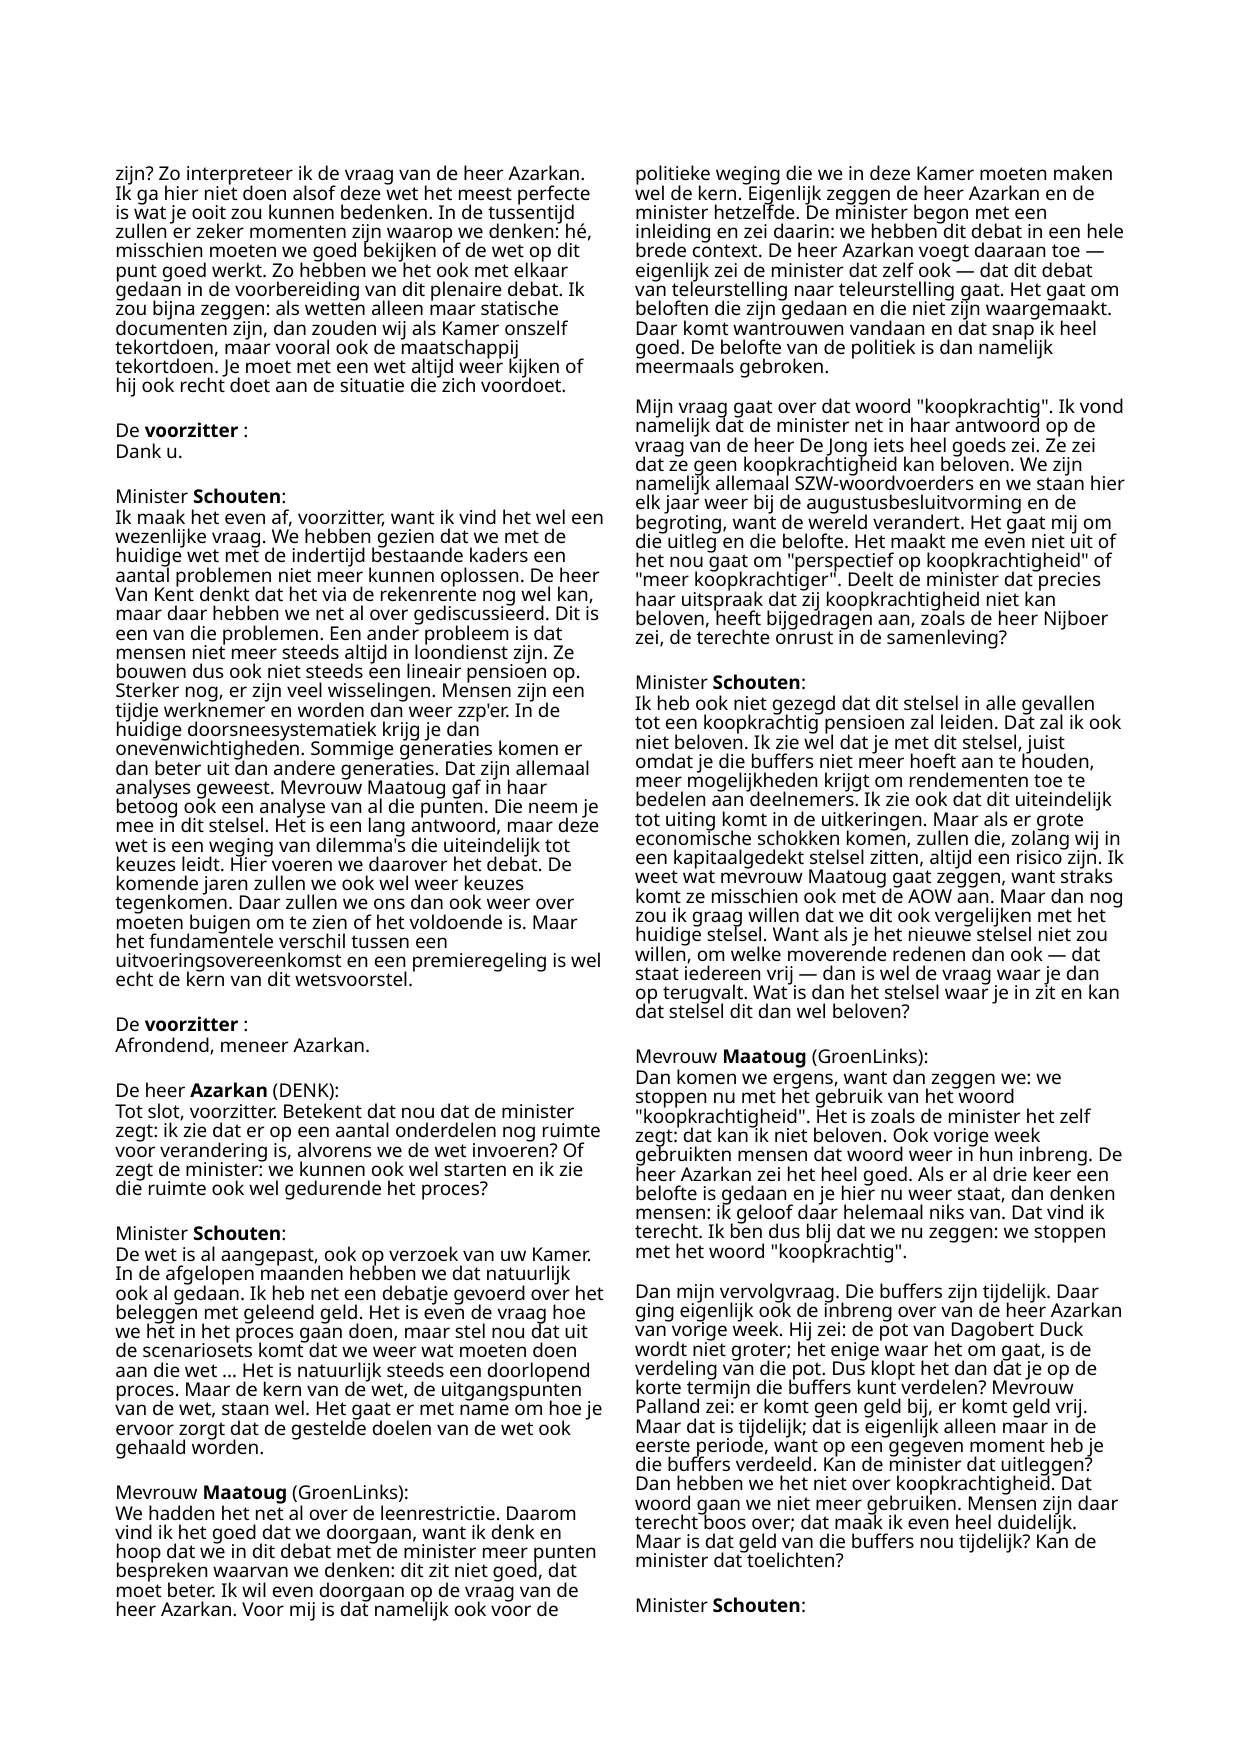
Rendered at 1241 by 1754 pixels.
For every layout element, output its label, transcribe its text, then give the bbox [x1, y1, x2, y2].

text Dank u. [115, 443, 605, 462]
text Afrondend, meneer Azarkan. [115, 1037, 605, 1057]
text De wet is al aangepast, ook op verzoek van uw Kamer. In de afgelopen maanden hebben we dat natuurlijk ook al gedaan. Ik heb net een debatje gevoerd over het beleggen met geleend geld. Het is even de vraag hoe we het in het proces gaan doen, maar stel nou dat uit de scenariosets komt dat we weer wat moeten doen aan die wet … Het is natuurlijk steeds een doorlopend proces. Maar de kern van de wet, de uitgangspunten van de wet, staan wel. Het gaat er met name om hoe je ervoor zorgt dat de gestelde doelen van de wet ook gehaald worden. [115, 1246, 605, 1458]
text Mevrouw Maatoug (GroenLinks): [115, 1479, 605, 1504]
text We hadden het net al over de leenrestrictie. Daarom vind ik het goed dat we doorgaan, want ik denk en hoop dat we in dit debat met de minister meer punten bespreken waarvan we denken: dit zit niet goed, dat moet beter. Ik wil even doorgaan op de vraag van de heer Azarkan. Voor mij is dat namelijk ook voor de [115, 1504, 605, 1620]
text Ik heb ook niet gezegd dat dit stelsel in alle gevallen tot een koopkrachtig pensioen zal leiden. Dat zal ik ook niet beloven. Ik zie wel dat je met dit stelsel, juist omdat je die buffers niet meer hoeft aan te houden, meer mogelijkheden krijgt om rendementen toe te bedelen aan deelnemers. Ik zie ook dat dit uiteindelijk tot uiting komt in de uitkeringen. Maar als er grote economische schokken komen, zullen die, zolang wij in een kapitaalgedekt stelsel zitten, altijd een risico zijn. Ik weet wat mevrouw Maatoug gaat zeggen, want straks komt ze misschien ook met de AOW aan. Maar dan nog zou ik graag willen dat we dit ook vergelijken met het huidige stelsel. Want als je het nieuwe stelsel niet zou willen, om welke moverende redenen dan ook — dat staat iedereen vrij — dan is wel de vraag waar je dan op terugvalt. Wat is dan het stelsel waar je in zit en kan dat stelsel dit dan wel beloven? [635, 695, 1125, 1023]
text Minister Schouten: [115, 1220, 605, 1246]
text De heer Azarkan (DENK): [115, 1077, 605, 1103]
text politieke weging die we in deze Kamer moeten maken wel de kern. Eigenlijk zeggen de heer Azarkan en de minister hetzelfde. De minister begon met een inleiding en zei daarin: we hebben dit debat in een hele brede context. De heer Azarkan voegt daaraan toe — eigenlijk zei de minister dat zelf ook — dat dit debat van teleurstelling naar teleurstelling gaat. Het gaat om beloften die zijn gedaan en die niet zijn waargemaakt. Daar komt wantrouwen vandaan en dat snap ik heel goed. De belofte van de politiek is dan namelijk meermaals gebroken. [635, 165, 1125, 377]
text Dan mijn vervolgvraag. Die buffers zijn tijdelijk. Daar ging eigenlijk ook de inbreng over van de heer Azarkan van vorige week. Hij zei: de pot van Dagobert Duck wordt niet groter; het enige waar het om gaat, is de verdeling van die pot. Dus klopt het dan dat je op de korte termijn die buffers kunt verdelen? Mevrouw Palland zei: er komt geen geld bij, er komt geld vrij. Maar dat is tijdelijk; dat is eigenlijk alleen maar in de eerste periode, want op een gegeven moment heb je die buffers verdeeld. Kan de minister dat uitleggen? Dan hebben we het niet over koopkrachtigheid. Dat woord gaan we niet meer gebruiken. Mensen zijn daar terecht boos over; dat maak ik even heel duidelijk. Maar is dat geld van die buffers nou tijdelijk? Kan de minister dat toelichten? [635, 1283, 1125, 1572]
text De voorzitter : [115, 1012, 605, 1037]
text Mijn vraag gaat over dat woord "koopkrachtig". Ik vond namelijk dat de minister net in haar antwoord op de vraag van de heer De Jong iets heel goeds zei. Ze zei dat ze geen koopkrachtigheid kan beloven. We zijn namelijk allemaal SZW-woordvoerders en we staan hier elk jaar weer bij de augustusbesluitvorming en de begroting, want de wereld verandert. Het gaat mij om die uitleg en die belofte. Het maakt me even niet uit of het nou gaat om "perspectief op koopkrachtigheid" of "meer koopkrachtiger". Deelt de minister dat precies haar uitspraak dat zij koopkrachtigheid niet kan beloven, heeft bijgedragen aan, zoals de heer Nijboer zei, de terechte onrust in de samenleving? [635, 398, 1125, 648]
text Minister Schouten: [115, 483, 605, 509]
text Mevrouw Maatoug (GroenLinks): [635, 1043, 1125, 1069]
text Tot slot, voorzitter. Betekent dat nou dat de minister zegt: ik zie dat er op een aantal onderdelen nog ruimte voor verandering is, alvorens we de wet invoeren? Of zegt de minister: we kunnen ook wel starten en ik zie die ruimte ook wel gedurende het proces? [115, 1103, 605, 1199]
text Minister Schouten: [635, 1593, 1125, 1618]
text Minister Schouten: [635, 669, 1125, 695]
text Ik maak het even af, voorzitter, want ik vind het wel een wezenlijke vraag. We hebben gezien dat we met de huidige wet met de indertijd bestaande kaders een aantal problemen niet meer kunnen oplossen. De heer Van Kent denkt dat het via de rekenrente nog wel kan, maar daar hebben we net al over gediscussieerd. Dit is een van die problemen. Een ander probleem is dat mensen niet meer steeds altijd in loondienst zijn. Ze bouwen dus ook niet steeds een lineair pensioen op. Sterker nog, er zijn veel wisselingen. Mensen zijn een tijdje werknemer en worden dan weer zzp'er. In de huidige doorsneesystematiek krijg je dan onevenwichtigheden. Sommige generaties komen er dan beter uit dan andere generaties. Dat zijn allemaal analyses geweest. Mevrouw Maatoug gaf in haar betoog ook een analyse van al die punten. Die neem je mee in dit stelsel. Het is een lang antwoord, maar deze wet is een weging van dilemma's die uiteindelijk tot keuzes leidt. Hier voeren we daarover het debat. De komende jaren zullen we ook wel weer keuzes tegenkomen. Daar zullen we ons dan ook weer over moeten buigen om te zien of het voldoende is. Maar het fundamentele verschil tussen een uitvoeringsovereenkomst en een premieregeling is wel echt de kern van dit wetsvoorstel. [115, 509, 605, 991]
text Dan komen we ergens, want dan zeggen we: we stoppen nu met het gebruik van het woord "koopkrachtigheid". Het is zoals de minister het zelf zegt: dat kan ik niet beloven. Ook vorige week gebruikten mensen dat woord weer in hun inbreng. De heer Azarkan zei het heel goed. Als er al drie keer een belofte is gedaan en je hier nu weer staat, dan denken mensen: ik geloof daar helemaal niks van. Dat vind ik terecht. Ik ben dus blij dat we nu zeggen: we stoppen met het woord "koopkrachtig". [635, 1069, 1125, 1262]
text zijn? Zo interpreteer ik de vraag van de heer Azarkan. Ik ga hier niet doen alsof deze wet het meest perfecte is wat je ooit zou kunnen bedenken. In de tussentijd zullen er zeker momenten zijn waarop we denken: hé, misschien moeten we goed bekijken of de wet op dit punt goed werkt. Zo hebben we het ook met elkaar gedaan in de voorbereiding van dit plenaire debat. Ik zou bijna zeggen: als wetten alleen maar statische documenten zijn, dan zouden wij als Kamer onszelf tekortdoen, maar vooral ook de maatschappij tekortdoen. Je moet met een wet altijd weer kijken of hij ook recht doet aan de situatie die zich voordoet. [115, 165, 605, 397]
text De voorzitter : [115, 417, 605, 443]
